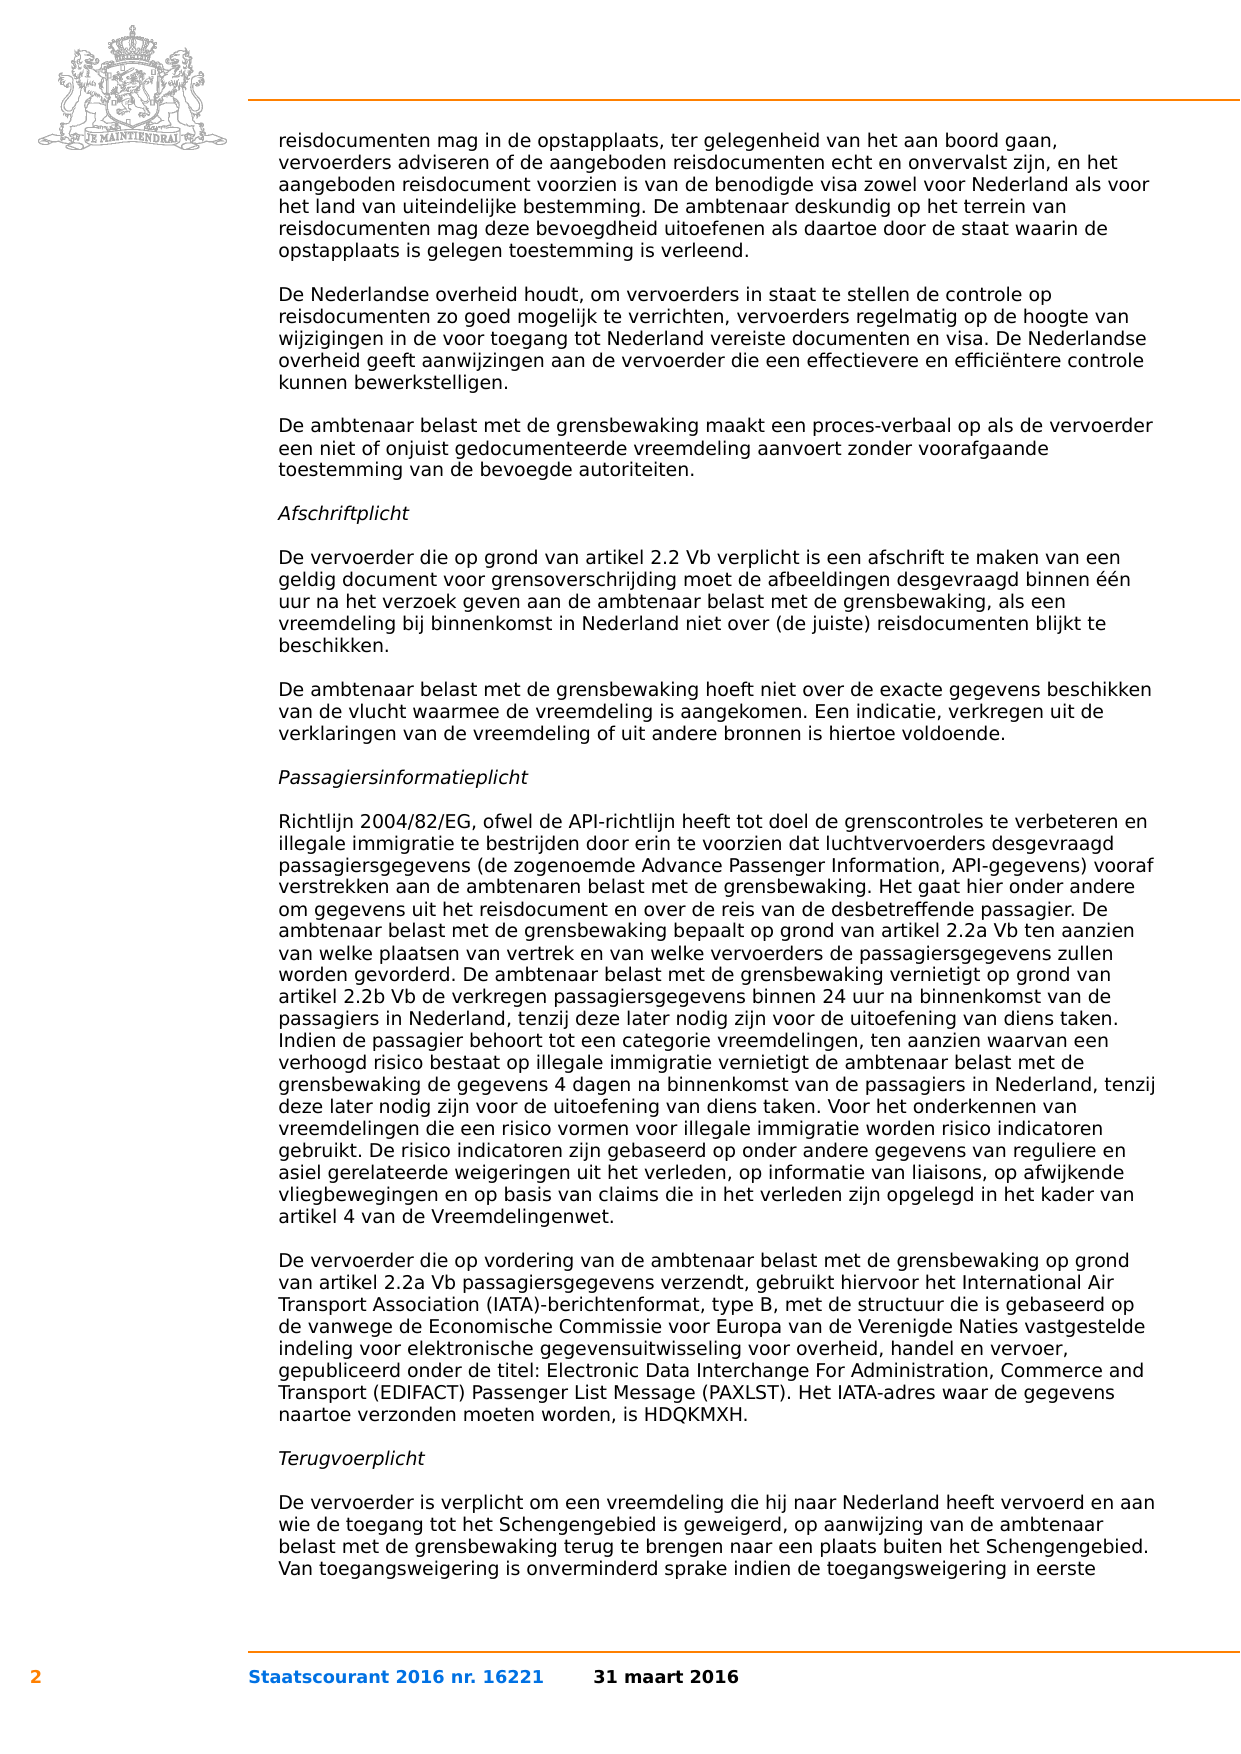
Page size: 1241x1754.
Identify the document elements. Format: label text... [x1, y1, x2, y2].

text De vervoerder die op grond van artikel 2.2 Vb verplicht is een afschrift te maken van een geldig document voor grensoverschrijding moet de afbeeldingen desgevraagd binnen één uur na het verzoek geven aan de ambtenaar belast met de grensbewaking, als een vreemdeling bij binnenkomst in Nederland niet over (de juiste) reisdocumenten blijkt te beschikken. [278, 547, 1163, 657]
subtitle Passagiersinformatieplicht [278, 767, 1163, 789]
subtitle Afschriftplicht [278, 503, 1163, 525]
text Richtlijn 2004/82/EG, ofwel de API-richtlijn heeft tot doel de grenscontroles te verbeteren en illegale immigratie te bestrijden door erin te voorzien dat luchtvervoerders desgevraagd passagiersgegevens (de zogenoemde Advance Passenger Information, API-gegevens) vooraf verstrekken aan de ambtenaren belast met de grensbewaking. Het gaat hier onder andere om gegevens uit het reisdocument en over de reis van de desbetreffende passagier. De ambtenaar belast met de grensbewaking bepaalt op grond van artikel 2.2a Vb ten aanzien van welke plaatsen van vertrek en van welke vervoerders de passagiersgegevens zullen worden gevorderd. De ambtenaar belast met de grensbewaking vernietigt op grond van artikel 2.2b Vb de verkregen passagiersgegevens binnen 24 uur na binnenkomst van de passagiers in Nederland, tenzij deze later nodig zijn voor de uitoefening van diens taken. Indien de passagier behoort tot een categorie vreemdelingen, ten aanzien waarvan een verhoogd risico bestaat op illegale immigratie vernietigt de ambtenaar belast met de grensbewaking de gegevens 4 dagen na binnenkomst van de passagiers in Nederland, tenzij deze later nodig zijn voor de uitoefening van diens taken. Voor het onderkennen van vreemdelingen die een risico vormen voor illegale immigratie worden risico indicatoren gebruikt. De risico indicatoren zijn gebaseerd op onder andere gegevens van reguliere en asiel gerelateerde weigeringen uit het verleden, op informatie van liaisons, op afwijkende vliegbewegingen en op basis van claims die in het verleden zijn opgelegd in het kader van artikel 4 van de Vreemdelingenwet. [278, 811, 1163, 1228]
subtitle Terugvoerplicht [278, 1448, 1163, 1470]
text reisdocumenten mag in de opstapplaats, ter gelegenheid van het aan boord gaan, vervoerders adviseren of de aangeboden reisdocumenten echt en onvervalst zijn, en het aangeboden reisdocument voorzien is van de benodigde visa zowel voor Nederland als voor het land van uiteindelijke bestemming. De ambtenaar deskundig op het terrein van reisdocumenten mag deze bevoegdheid uitoefenen als daartoe door de staat waarin de opstapplaats is gelegen toestemming is verleend. [278, 130, 1163, 262]
text De Nederlandse overheid houdt, om vervoerders in staat te stellen de controle op reisdocumenten zo goed mogelijk te verrichten, vervoerders regelmatig op de hoogte van wijzigingen in de voor toegang tot Nederland vereiste documenten en visa. De Nederlandse overheid geeft aanwijzingen aan de vervoerder die een effectievere en efficiëntere controle kunnen bewerkstelligen. [278, 284, 1163, 393]
text De vervoerder die op vordering van de ambtenaar belast met de grensbewaking op grond van artikel 2.2a Vb passagiersgegevens verzendt, gebruikt hiervoor het International Air Transport Association (IATA)-berichtenformat, type B, met de structuur die is gebaseerd op de vanwege de Economische Commissie voor Europa van de Verenigde Naties vastgestelde indeling voor elektronische gegevensuitwisseling voor overheid, handel en vervoer, gepubliceerd onder de titel: Electronic Data Interchange For Administration, Commerce and Transport (EDIFACT) Passenger List Message (PAXLST). Het IATA-adres waar de gegevens naartoe verzonden moeten worden, is HDQKMXH. [278, 1250, 1163, 1426]
picture [38, 25, 227, 150]
text De vervoerder is verplicht om een vreemdeling die hij naar Nederland heeft vervoerd en aan wie de toegang tot het Schengengebied is geweigerd, op aanwijzing van de ambtenaar belast met de grensbewaking terug te brengen naar een plaats buiten het Schengengebied. Van toegangsweigering is onverminderd sprake indien de toegangsweigering in eerste [278, 1492, 1163, 1579]
text De ambtenaar belast met de grensbewaking maakt een proces-verbaal op als de vervoerder een niet of onjuist gedocumenteerde vreemdeling aanvoert zonder voorafgaande toestemming van de bevoegde autoriteiten. [278, 415, 1163, 481]
text De ambtenaar belast met de grensbewaking hoeft niet over de exacte gegevens beschikken van de vlucht waarmee de vreemdeling is aangekomen. Een indicatie, verkregen uit de verklaringen van de vreemdeling of uit andere bronnen is hiertoe voldoende. [278, 679, 1163, 745]
